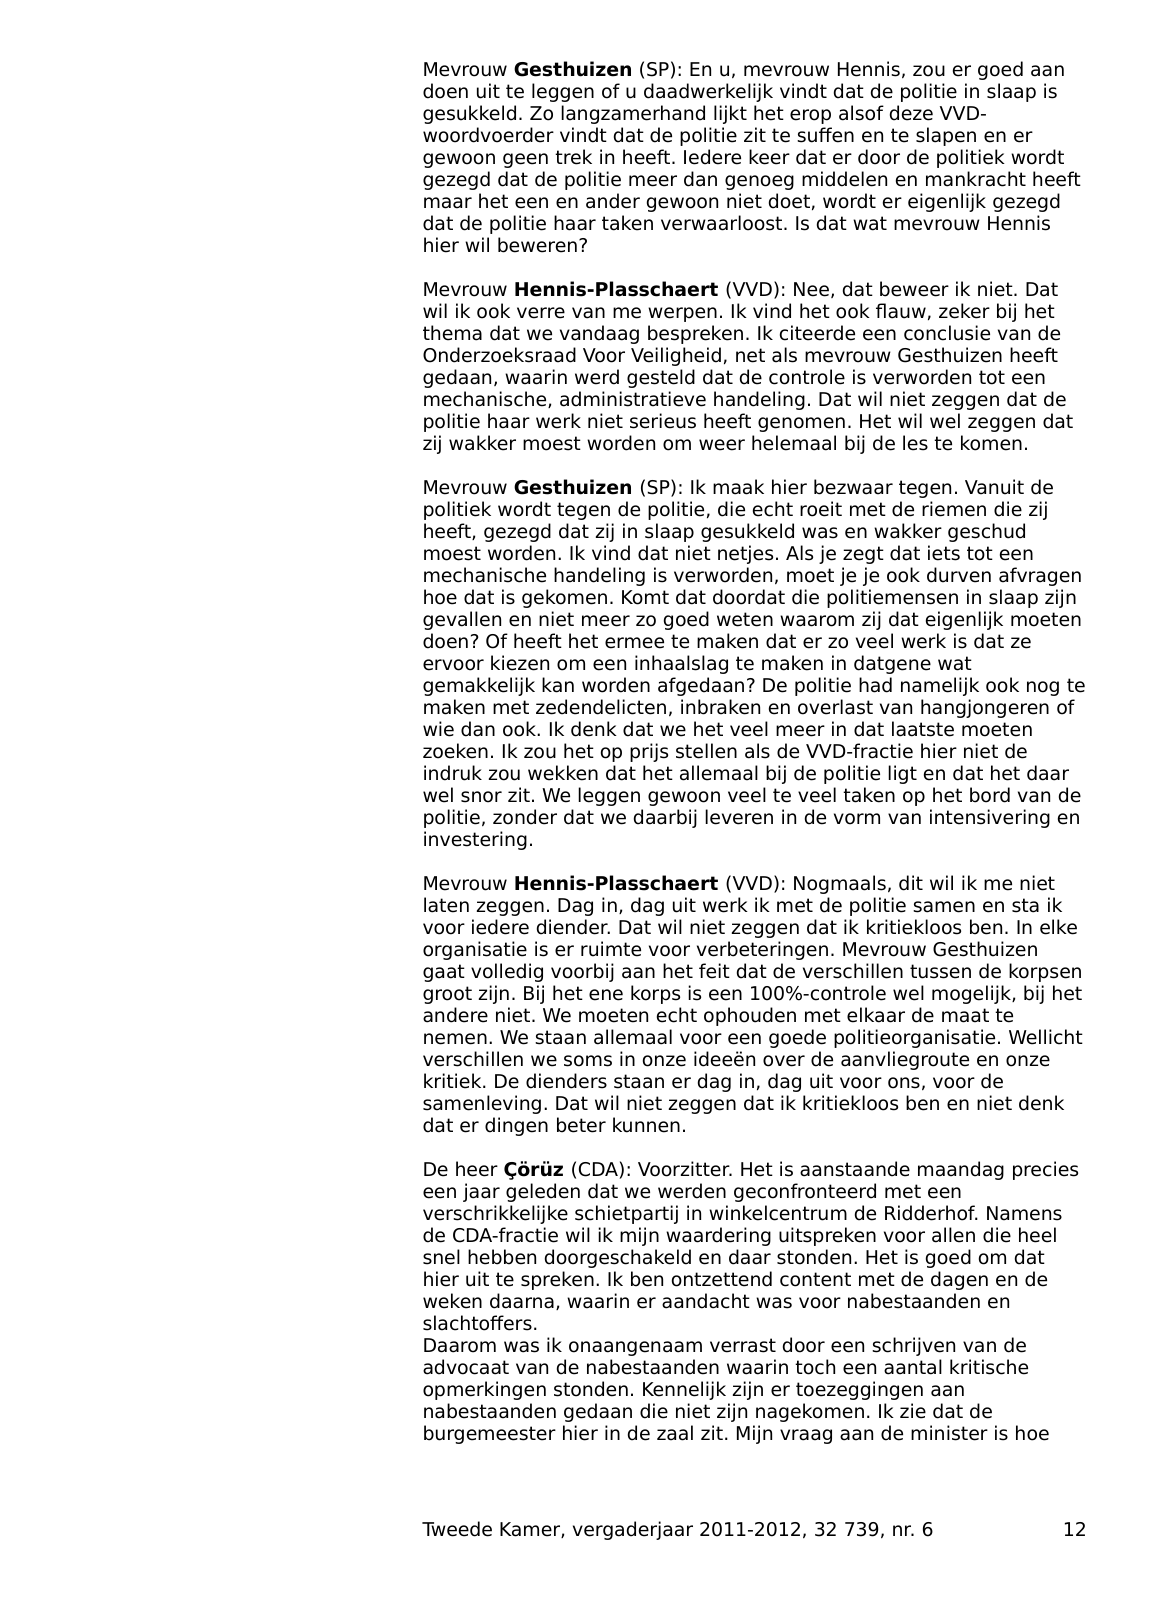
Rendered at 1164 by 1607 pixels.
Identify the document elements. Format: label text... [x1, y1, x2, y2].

text Mevrouw Hennis-Plasschaert (VVD): Nogmaals, dit wil ik me niet laten zeggen. Dag in, dag uit werk ik met de politie samen en sta ik voor iedere diender. Dat wil niet zeggen dat ik kritiekloos ben. In elke organisatie is er ruimte voor verbeteringen. Mevrouw Gesthuizen gaat volledig voorbij aan het feit dat de verschillen tussen de korpsen groot zijn. Bij het ene korps is een 100%-controle wel mogelijk, bij het andere niet. We moeten echt ophouden met elkaar de maat te nemen. We staan allemaal voor een goede politieorganisatie. Wellicht verschillen we soms in onze ideeën over de aanvliegroute en onze kritiek. De dienders staan er dag in, dag uit voor ons, voor de samenleving. Dat wil niet zeggen dat ik kritiekloos ben en niet denk dat er dingen beter kunnen. [422, 873, 1087, 1137]
text De heer Çörüz (CDA): Voorzitter. Het is aanstaande maandag precies een jaar geleden dat we werden geconfronteerd met een verschrikkelijke schietpartij in winkelcentrum de Ridderhof. Namens de CDA-fractie wil ik mijn waardering uitspreken voor allen die heel snel hebben doorgeschakeld en daar stonden. Het is goed om dat hier uit te spreken. Ik ben ontzettend content met de dagen en de weken daarna, waarin er aandacht was voor nabestaanden en slachtoffers. [422, 1159, 1087, 1335]
text Mevrouw Gesthuizen (SP): En u, mevrouw Hennis, zou er goed aan doen uit te leggen of u daadwerkelijk vindt dat de politie in slaap is gesukkeld. Zo langzamerhand lijkt het erop alsof deze VVD-woordvoerder vindt dat de politie zit te suffen en te slapen en er gewoon geen trek in heeft. Iedere keer dat er door de politiek wordt gezegd dat de politie meer dan genoeg middelen en mankracht heeft maar het een en ander gewoon niet doet, wordt er eigenlijk gezegd dat de politie haar taken verwaarloost. Is dat wat mevrouw Hennis hier wil beweren? [422, 59, 1087, 257]
text Daarom was ik onaangenaam verrast door een schrijven van de advocaat van de nabestaanden waarin toch een aantal kritische opmerkingen stonden. Kennelijk zijn er toezeggingen aan nabestaanden gedaan die niet zijn nagekomen. Ik zie dat de burgemeester hier in de zaal zit. Mijn vraag aan de minister is hoe [422, 1335, 1087, 1444]
text Mevrouw Gesthuizen (SP): Ik maak hier bezwaar tegen. Vanuit de politiek wordt tegen de politie, die echt roeit met de riemen die zij heeft, gezegd dat zij in slaap gesukkeld was en wakker geschud moest worden. Ik vind dat niet netjes. Als je zegt dat iets tot een mechanische handeling is verworden, moet je je ook durven afvragen hoe dat is gekomen. Komt dat doordat die politiemensen in slaap zijn gevallen en niet meer zo goed weten waarom zij dat eigenlijk moeten doen? Of heeft het ermee te maken dat er zo veel werk is dat ze ervoor kiezen om een inhaalslag te maken in datgene wat gemakkelijk kan worden afgedaan? De politie had namelijk ook nog te maken met zedendelicten, inbraken en overlast van hangjongeren of wie dan ook. Ik denk dat we het veel meer in dat laatste moeten zoeken. Ik zou het op prijs stellen als de VVD-fractie hier niet de indruk zou wekken dat het allemaal bij de politie ligt en dat het daar wel snor zit. We leggen gewoon veel te veel taken op het bord van de politie, zonder dat we daarbij leveren in de vorm van intensivering en investering. [422, 477, 1087, 851]
text Mevrouw Hennis-Plasschaert (VVD): Nee, dat beweer ik niet. Dat wil ik ook verre van me werpen. Ik vind het ook flauw, zeker bij het thema dat we vandaag bespreken. Ik citeerde een conclusie van de Onderzoeksraad Voor Veiligheid, net als mevrouw Gesthuizen heeft gedaan, waarin werd gesteld dat de controle is verworden tot een mechanische, administratieve handeling. Dat wil niet zeggen dat de politie haar werk niet serieus heeft genomen. Het wil wel zeggen dat zij wakker moest worden om weer helemaal bij de les te komen. [422, 279, 1087, 455]
